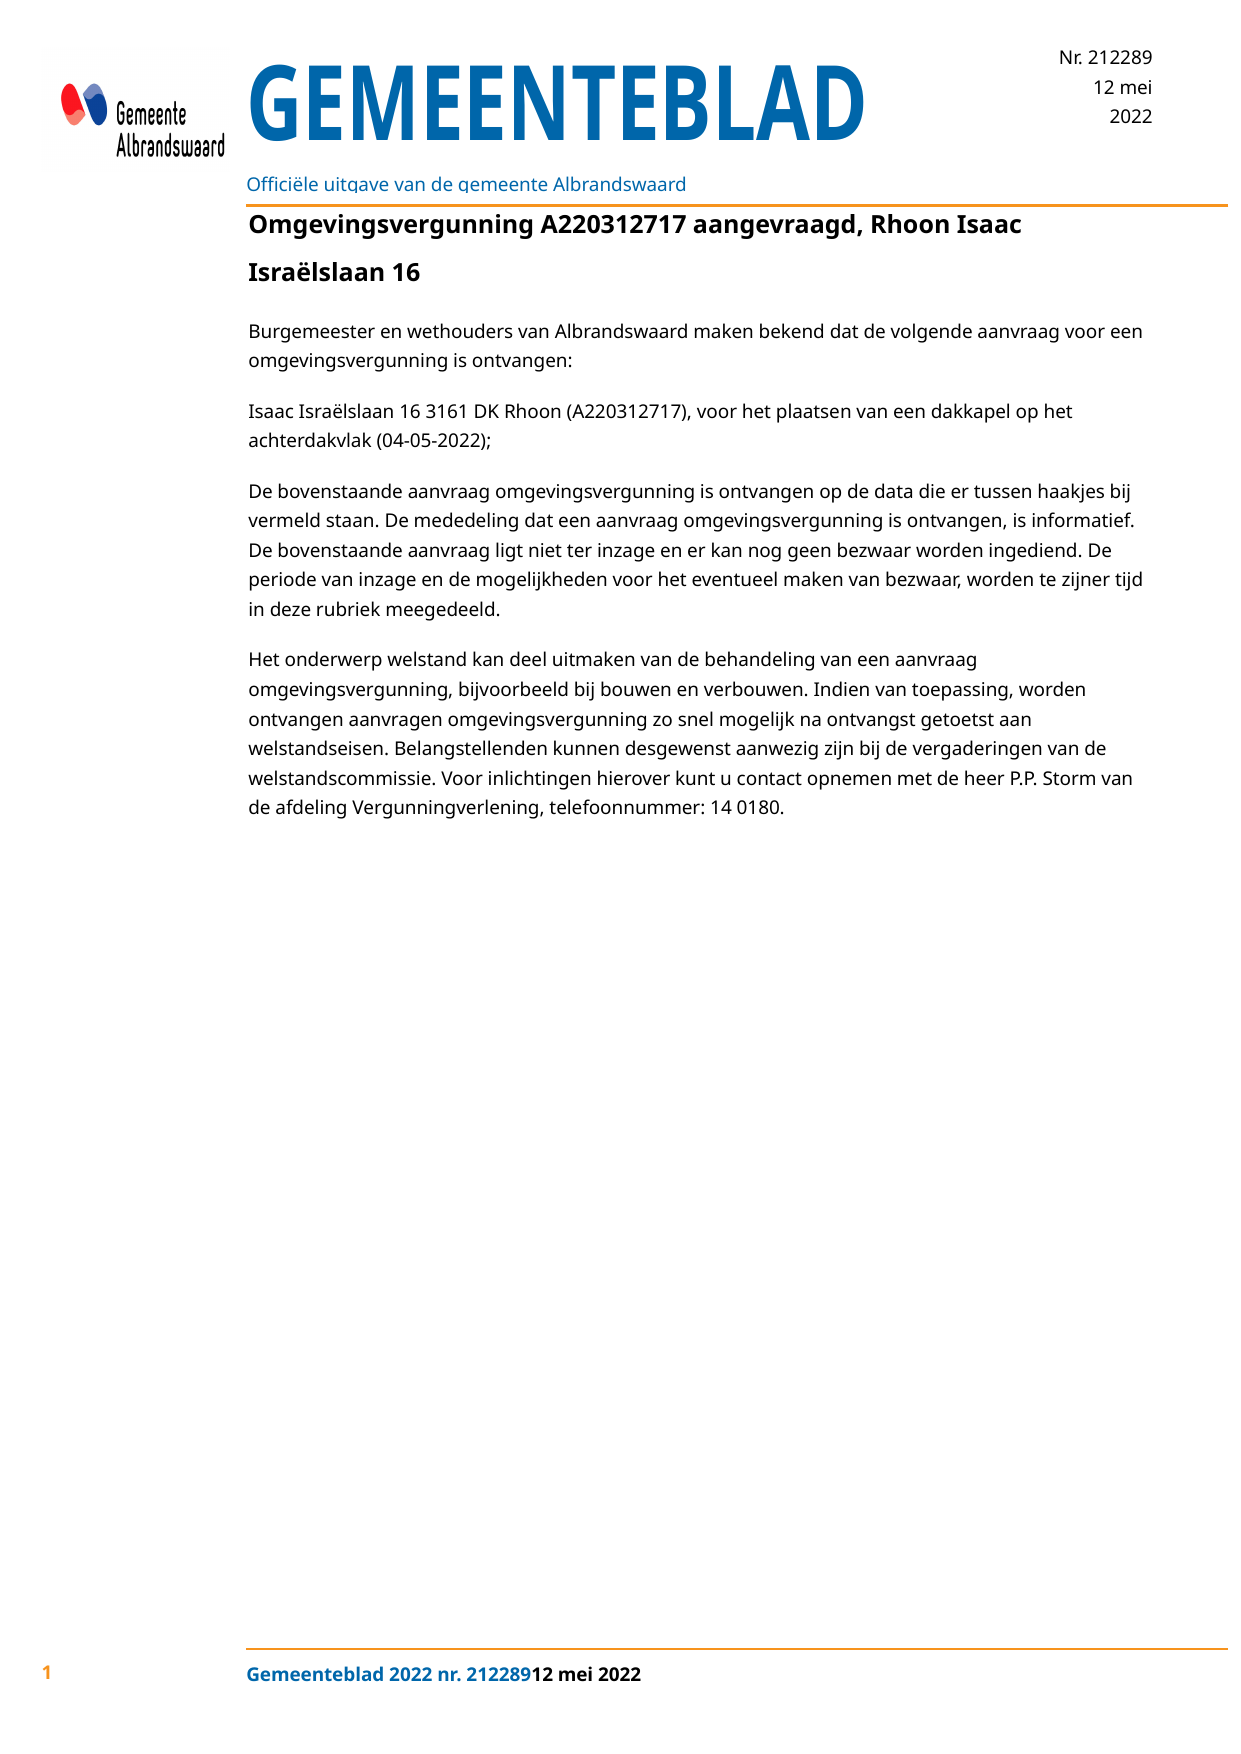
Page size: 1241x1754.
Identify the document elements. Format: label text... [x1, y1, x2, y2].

text Omgevingsvergunning A220312717 aangevraagd, Rhoon Isaac Israëlslaan 16 [248, 207, 1152, 288]
picture [41, 47, 231, 172]
text Het onderwerp welstand kan deel uitmaken van de behandeling van een aanvraag omgevingsvergunning, bijvoorbeeld bij bouwen en verbouwen. Indien van toepassing, worden ontvangen aanvragen omgevingsvergunning zo snel mogelijk na ontvangst getoetst aan welstandseisen. Belangstellenden kunnen desgewenst aanwezig zijn bij de vergaderingen van de welstandscommissie. Voor inlichtingen hierover kunt u contact opnemen met de heer P.P. Storm van de afdeling Vergunningverlening, telefoonnummer: 14 0180. [248, 647, 1152, 820]
text Isaac Israëlslaan 16 3161 DK Rhoon (A220312717), voor het plaatsen van een dakkapel op het achterdakvlak (04-05-2022); [248, 398, 1152, 453]
text De bovenstaande aanvraag omgevingsvergunning is ontvangen op de data die er tussen haakjes bij vermeld staan. De mededeling dat een aanvraag omgevingsvergunning is ontvangen, is informatief. De bovenstaande aanvraag ligt niet ter inzage en er kan nog geen bezwaar worden ingediend. De periode van inzage en de mogelijkheden voor het eventueel maken van bezwaar, worden te zijner tijd in deze rubriek meegedeeld. [248, 478, 1152, 622]
text Burgemeester en wethouders van Albrandswaard maken bekend dat de volgende aanvraag voor een omgevingsvergunning is ontvangen: [248, 318, 1152, 373]
